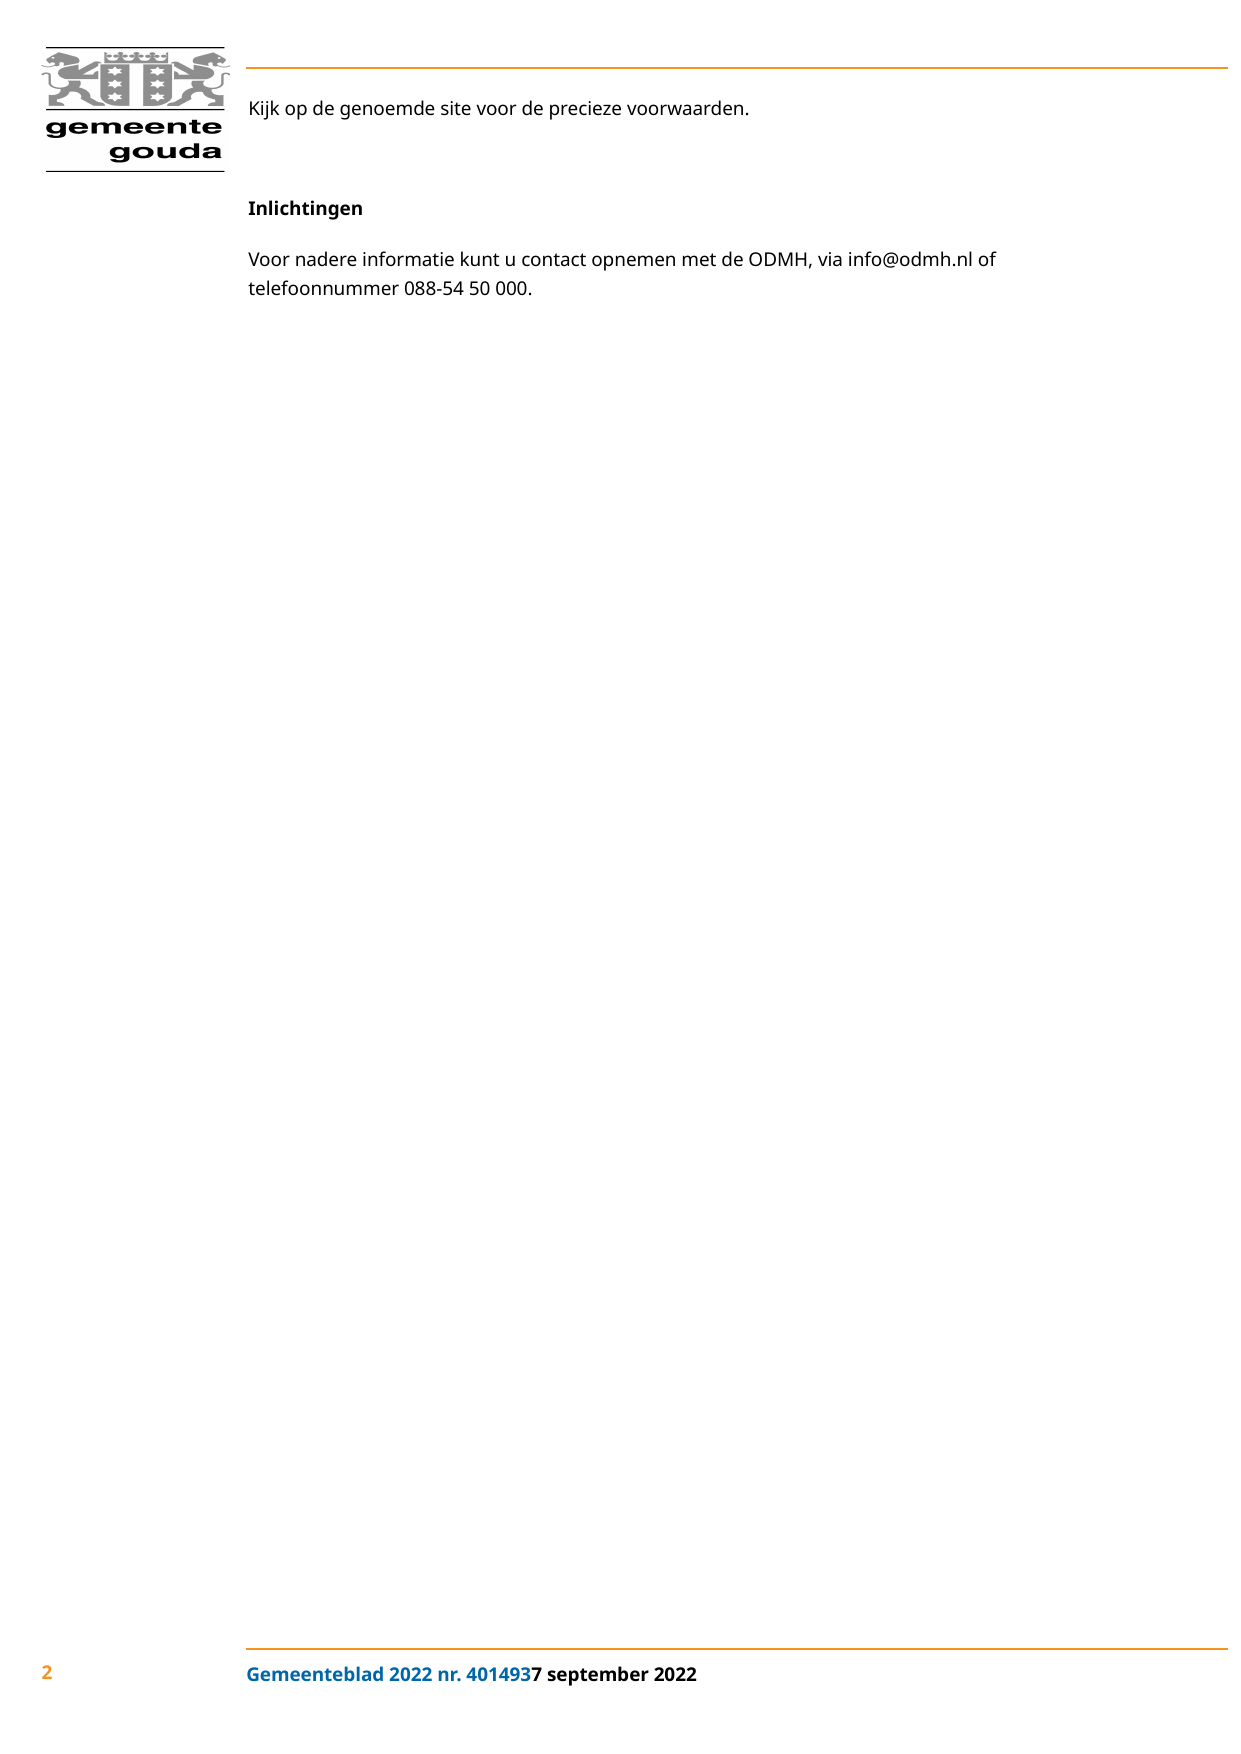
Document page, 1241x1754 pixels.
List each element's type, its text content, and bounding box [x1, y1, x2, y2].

text Inlichtingen [248, 196, 1152, 221]
picture [41, 47, 231, 172]
text Kijk op de genoemde site voor de precieze voorwaarden. [248, 95, 1152, 121]
text Voor nadere informatie kunt u contact opnemen met de ODMH, via info@odmh.nl of telefoonnummer 088-54 50 000. [248, 246, 1152, 301]
